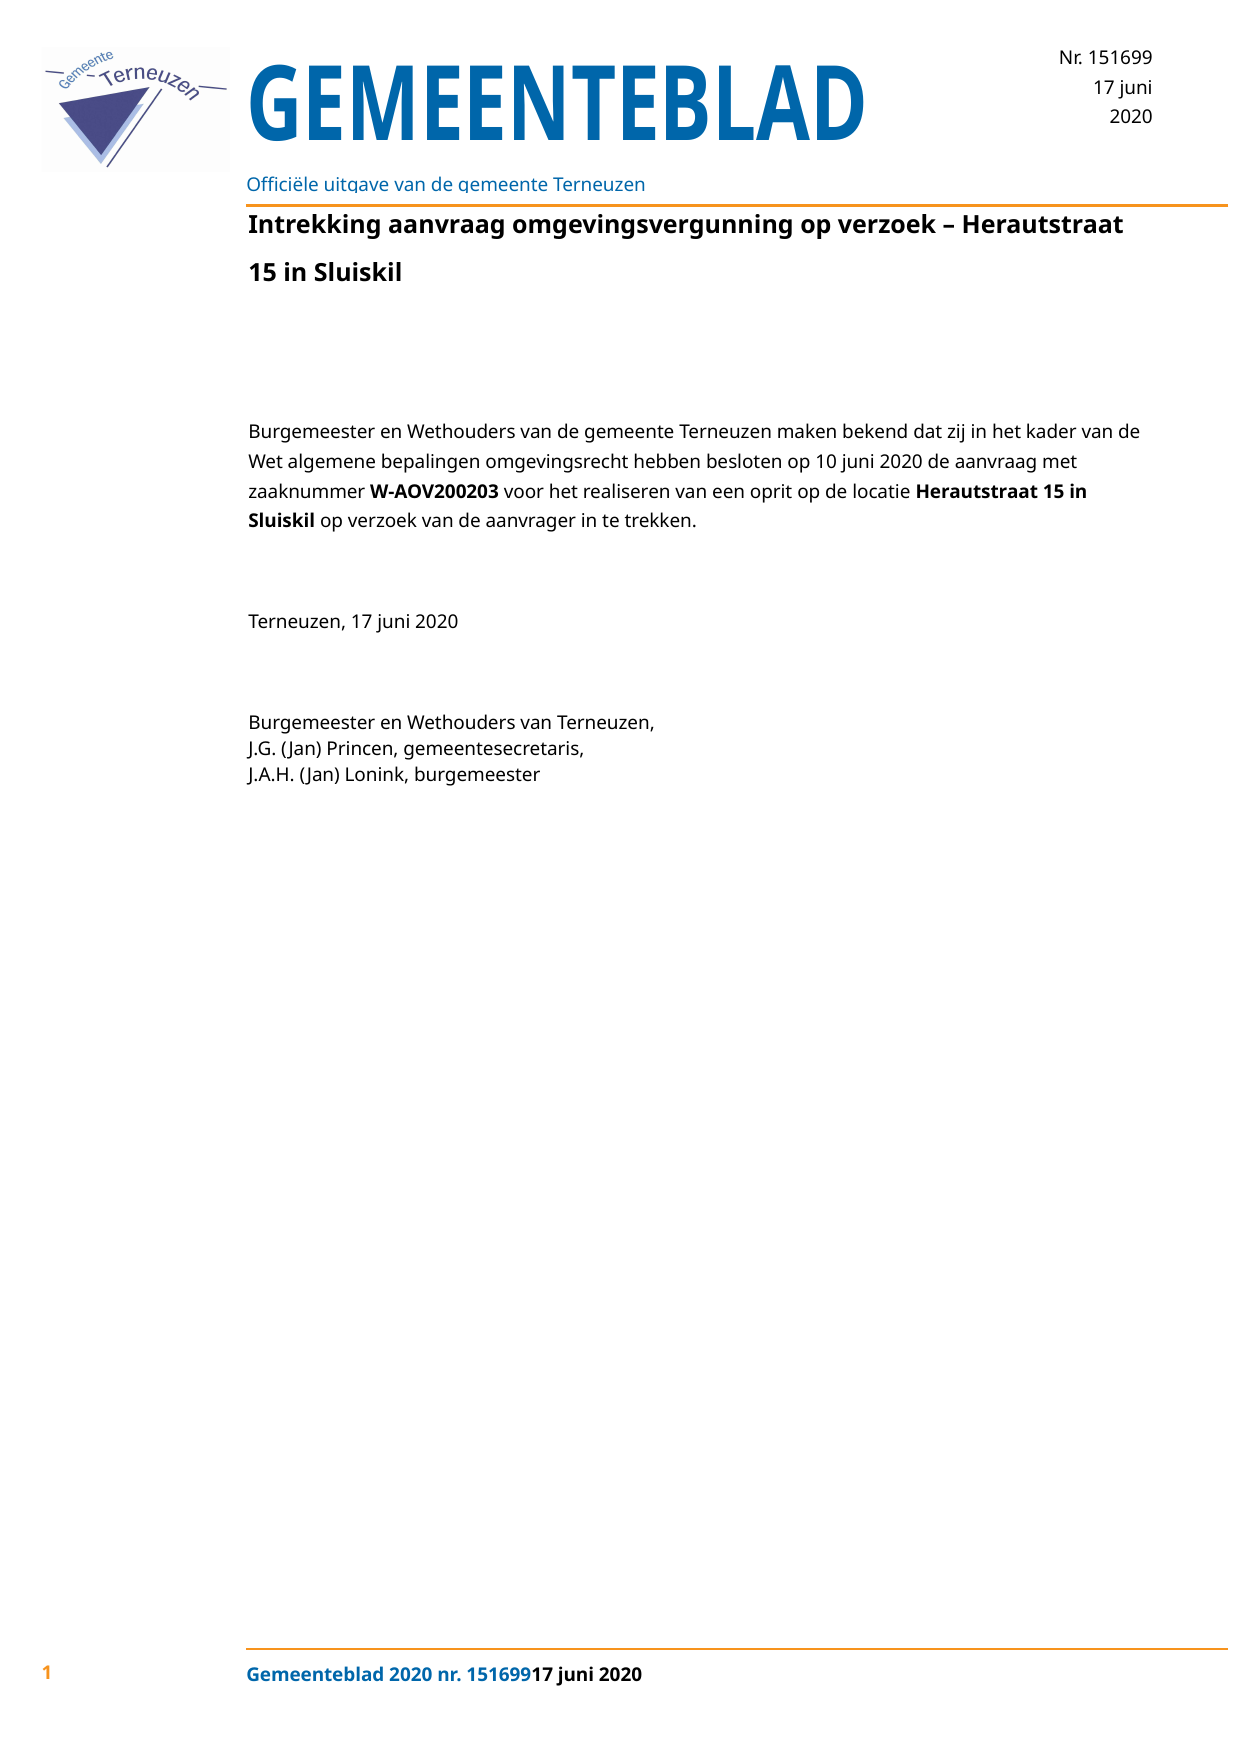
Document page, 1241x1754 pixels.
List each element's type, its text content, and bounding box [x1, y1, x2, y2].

text Burgemeester en Wethouders van de gemeente Terneuzen maken bekend dat zij in het kader van de Wet algemene bepalingen omgevingsrecht hebben besloten op 10 juni 2020 de aanvraag met zaaknummer W-AOV200203 voor het realiseren van een oprit op de locatie Herautstraat 15 in Sluiskil op verzoek van de aanvrager in te trekken. [248, 419, 1152, 533]
picture [41, 47, 231, 172]
text Terneuzen, 17 juni 2020 [248, 608, 1152, 634]
table_cell J.A.H. (Jan) Lonink, burgemeester [248, 761, 1152, 786]
table_header Burgemeester en Wethouders van Terneuzen, [248, 709, 1152, 735]
table_cell [700, 735, 1152, 761]
text Intrekking aanvraag omgevingsvergunning op verzoek – Herautstraat 15 in Sluiskil [248, 207, 1152, 288]
table_cell [248, 786, 700, 812]
table_cell J.G. (Jan) Princen, gemeentesecretaris, [248, 735, 700, 761]
table_cell [700, 786, 1152, 812]
